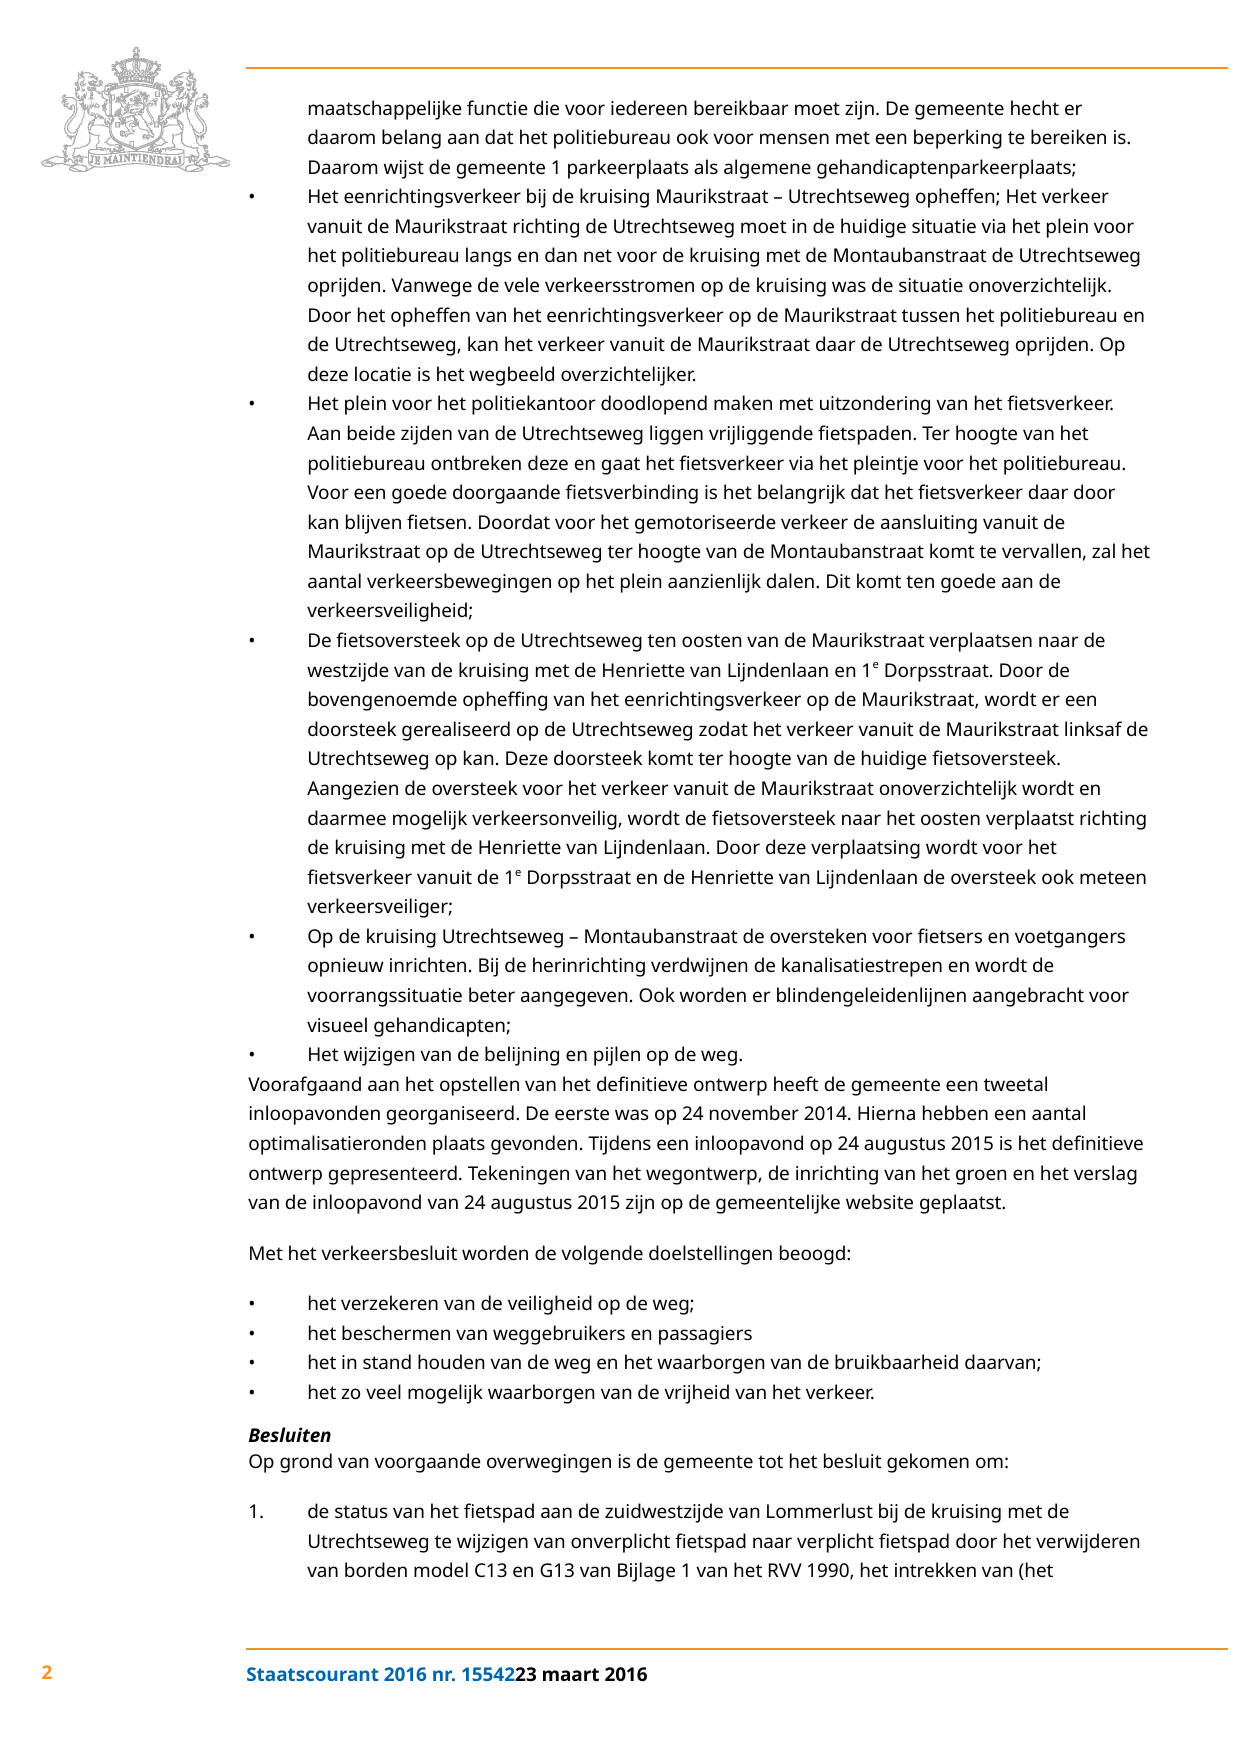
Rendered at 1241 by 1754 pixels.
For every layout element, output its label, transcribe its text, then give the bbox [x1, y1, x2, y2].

list Op de kruising Utrechtseweg – Montaubanstraat de oversteken voor fietsers en voetgangers opnieuw inrichten. Bij de herinrichting verdwijnen de kanalisatiestrepen en wordt de voorrangssituatie beter aangegeven. Ook worden er blindengeleidenlijnen aangebracht voor visueel gehandicapten; [248, 923, 1152, 1038]
list De fietsoversteek op de Utrechtseweg ten oosten van de Maurikstraat verplaatsen naar de westzijde van de kruising met de Henriette van Lijndenlaan en 1e Dorpsstraat. Door de bovengenoemde opheffing van het eenrichtingsverkeer op de Maurikstraat, wordt er een doorsteek gerealiseerd op de Utrechtseweg zodat het verkeer vanuit de Maurikstraat linksaf de Utrechtseweg op kan. Deze doorsteek komt ter hoogte van de huidige fietsoversteek. Aangezien de oversteek voor het verkeer vanuit de Maurikstraat onoverzichtelijk wordt en daarmee mogelijk verkeersonveilig, wordt de fietsoversteek naar het oosten verplaatst richting de kruising met de Henriette van Lijndenlaan. Door deze verplaatsing wordt voor het fietsverkeer vanuit de 1e Dorpsstraat en de Henriette van Lijndenlaan de oversteek ook meteen verkeersveiliger; [248, 627, 1152, 919]
text Besluiten [248, 1422, 1152, 1448]
list maatschappelijke functie die voor iedereen bereikbaar moet zijn. De gemeente hecht er daarom belang aan dat het politiebureau ook voor mensen met een beperking te bereiken is. Daarom wijst de gemeente 1 parkeerplaats als algemene gehandicaptenparkeerplaats; [248, 95, 1152, 180]
picture [41, 47, 231, 172]
text Voorafgaand aan het opstellen van het definitieve ontwerp heeft de gemeente een tweetal inloopavonden georganiseerd. De eerste was op 24 november 2014. Hierna hebben een aantal optimalisatieronden plaats gevonden. Tijdens een inloopavond op 24 augustus 2015 is het definitieve ontwerp gepresenteerd. Tekeningen van het wegontwerp, de inrichting van het groen en het verslag van de inloopavond van 24 augustus 2015 zijn op de gemeentelijke website geplaatst. [248, 1071, 1152, 1215]
text Op grond van voorgaande overwegingen is de gemeente tot het besluit gekomen om: [248, 1448, 1152, 1473]
list het beschermen van weggebruikers en passagiers [248, 1320, 1152, 1346]
list de status van het fietspad aan de zuidwestzijde van Lommerlust bij de kruising met de Utrechtseweg te wijzigen van onverplicht fietspad naar verplicht fietspad door het verwijderen van borden model C13 en G13 van Bijlage 1 van het RVV 1990, het intrekken van (het [248, 1498, 1152, 1583]
list Het eenrichtingsverkeer bij de kruising Maurikstraat – Utrechtseweg opheffen; Het verkeer vanuit de Maurikstraat richting de Utrechtseweg moet in de huidige situatie via het plein voor het politiebureau langs en dan net voor de kruising met de Montaubanstraat de Utrechtseweg oprijden. Vanwege de vele verkeersstromen op de kruising was de situatie onoverzichtelijk. Door het opheffen van het eenrichtingsverkeer op de Maurikstraat tussen het politiebureau en de Utrechtseweg, kan het verkeer vanuit de Maurikstraat daar de Utrechtseweg oprijden. Op deze locatie is het wegbeeld overzichtelijker. [248, 183, 1152, 387]
list het in stand houden van de weg en het waarborgen van de bruikbaarheid daarvan; [248, 1349, 1152, 1375]
list Het wijzigen van de belijning en pijlen op de weg. [248, 1041, 1152, 1067]
list het zo veel mogelijk waarborgen van de vrijheid van het verkeer. [248, 1379, 1152, 1405]
list Het plein voor het politiekantoor doodlopend maken met uitzondering van het fietsverkeer. Aan beide zijden van de Utrechtseweg liggen vrijliggende fietspaden. Ter hoogte van het politiebureau ontbreken deze en gaat het fietsverkeer via het pleintje voor het politiebureau. Voor een goede doorgaande fietsverbinding is het belangrijk dat het fietsverkeer daar door kan blijven fietsen. Doordat voor het gemotoriseerde verkeer de aansluiting vanuit de Maurikstraat op de Utrechtseweg ter hoogte van de Montaubanstraat komt te vervallen, zal het aantal verkeersbewegingen op het plein aanzienlijk dalen. Dit komt ten goede aan de verkeersveiligheid; [248, 391, 1152, 623]
text Met het verkeersbesluit worden de volgende doelstellingen beoogd: [248, 1240, 1152, 1266]
list het verzekeren van de veiligheid op de weg; [248, 1290, 1152, 1316]
